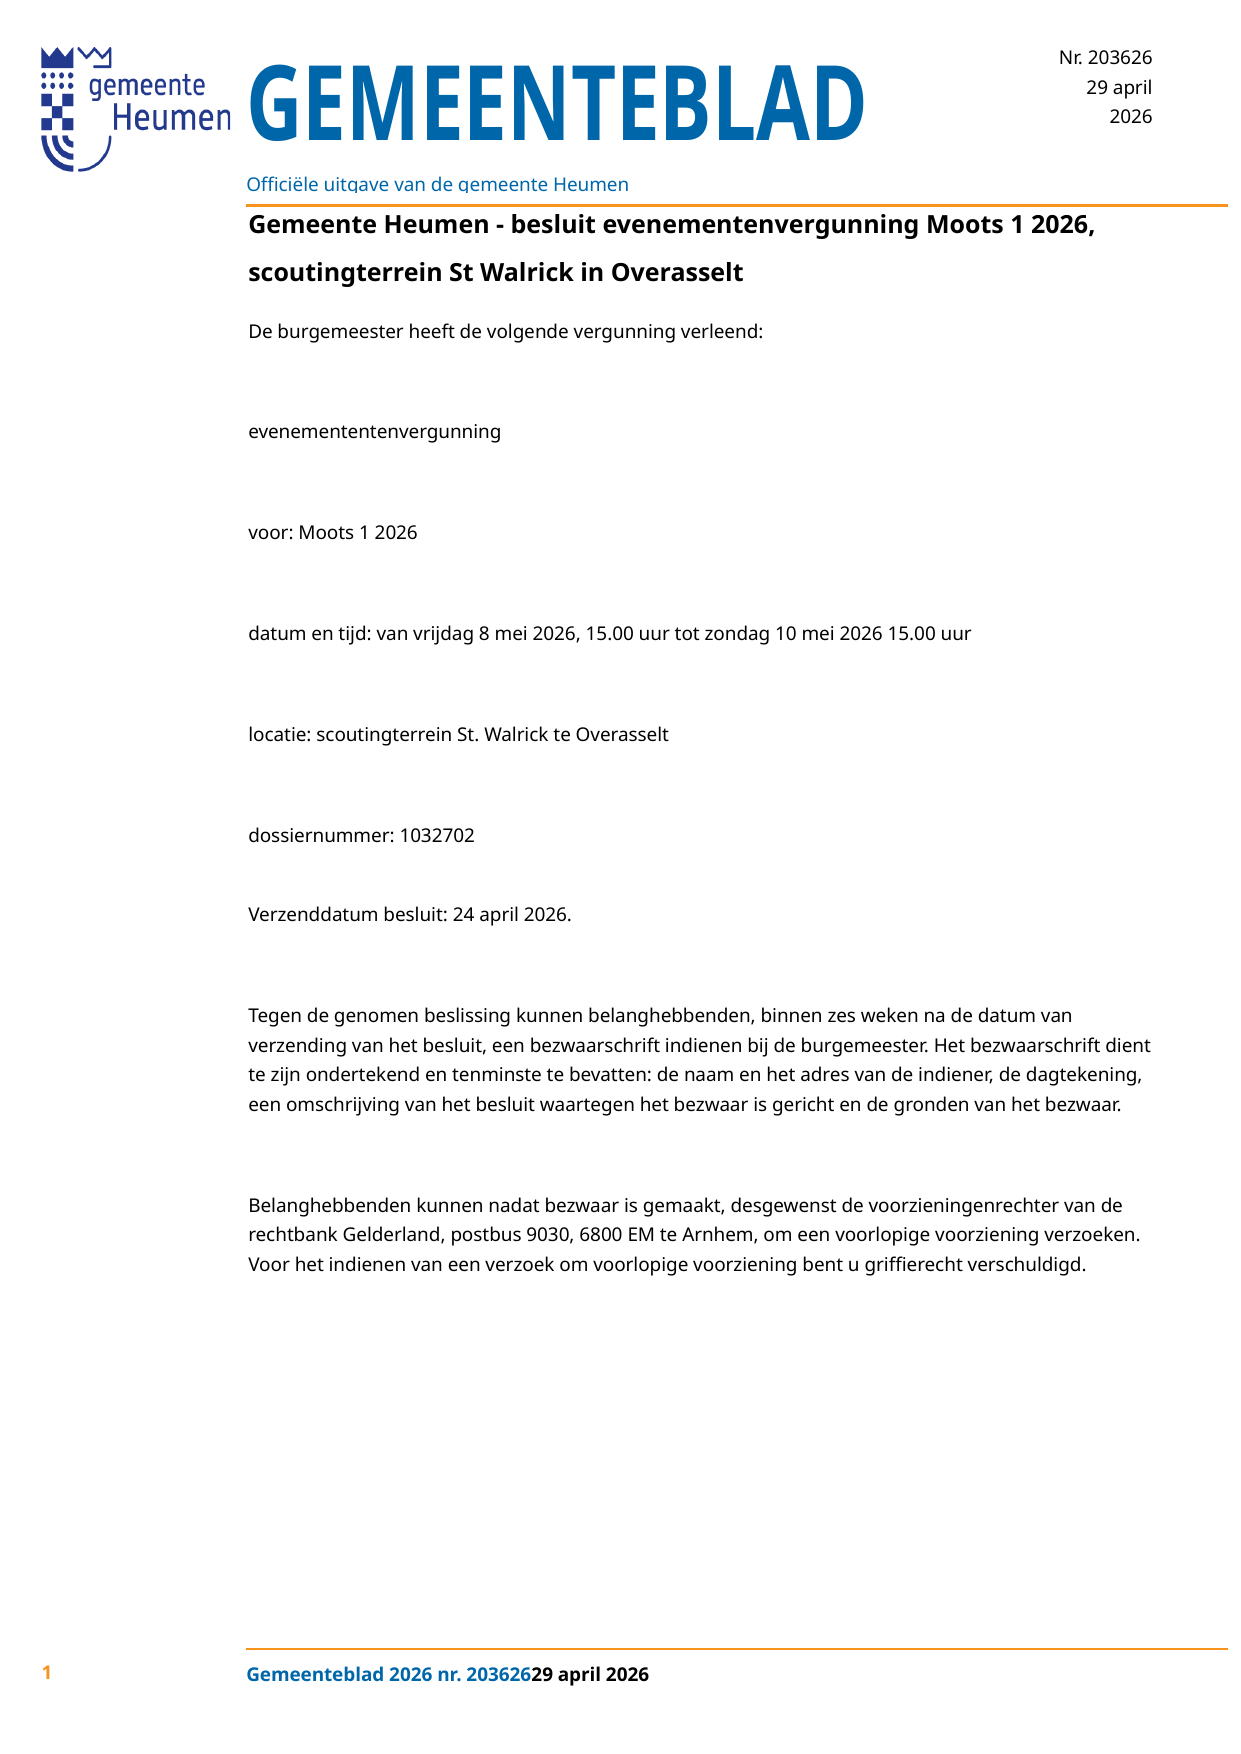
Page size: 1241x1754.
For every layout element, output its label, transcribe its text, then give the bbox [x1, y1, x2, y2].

text Verzenddatum besluit: 24 april 2026. [248, 902, 1152, 927]
text Tegen de genomen beslissing kunnen belanghebbenden, binnen zes weken na de datum van verzending van het besluit, een bezwaarschrift indienen bij de burgemeester. Het bezwaarschrift dient te zijn ondertekend en tenminste te bevatten: de naam en het adres van de indiener, de dagtekening, een omschrijving van het besluit waartegen het bezwaar is gericht en de gronden van het bezwaar. [248, 1002, 1152, 1117]
text voor: Moots 1 2026 [248, 519, 1152, 545]
text datum en tijd: van vrijdag 8 mei 2026, 15.00 uur tot zondag 10 mei 2026 15.00 uur [248, 620, 1152, 646]
text De burgemeester heeft de volgende vergunning verleend: [248, 318, 1152, 344]
text Gemeente Heumen - besluit evenementenvergunning Moots 1 2026, scoutingterrein St Walrick in Overasselt [248, 207, 1152, 288]
text dossiernummer: 1032702 [248, 822, 1152, 848]
text locatie: scoutingterrein St. Walrick te Overasselt [248, 721, 1152, 747]
text evenemententenvergunning [248, 419, 1152, 444]
picture [41, 47, 231, 172]
table_header [248, 873, 1152, 898]
text Belanghebbenden kunnen nadat bezwaar is gemaakt, desgewenst de voorzieningenrechter van de rechtbank Gelderland, postbus 9030, 6800 EM te Arnhem, om een voorlopige voorziening verzoeken. Voor het indienen van een verzoek om voorlopige voorziening bent u griffierecht verschuldigd. [248, 1192, 1152, 1277]
